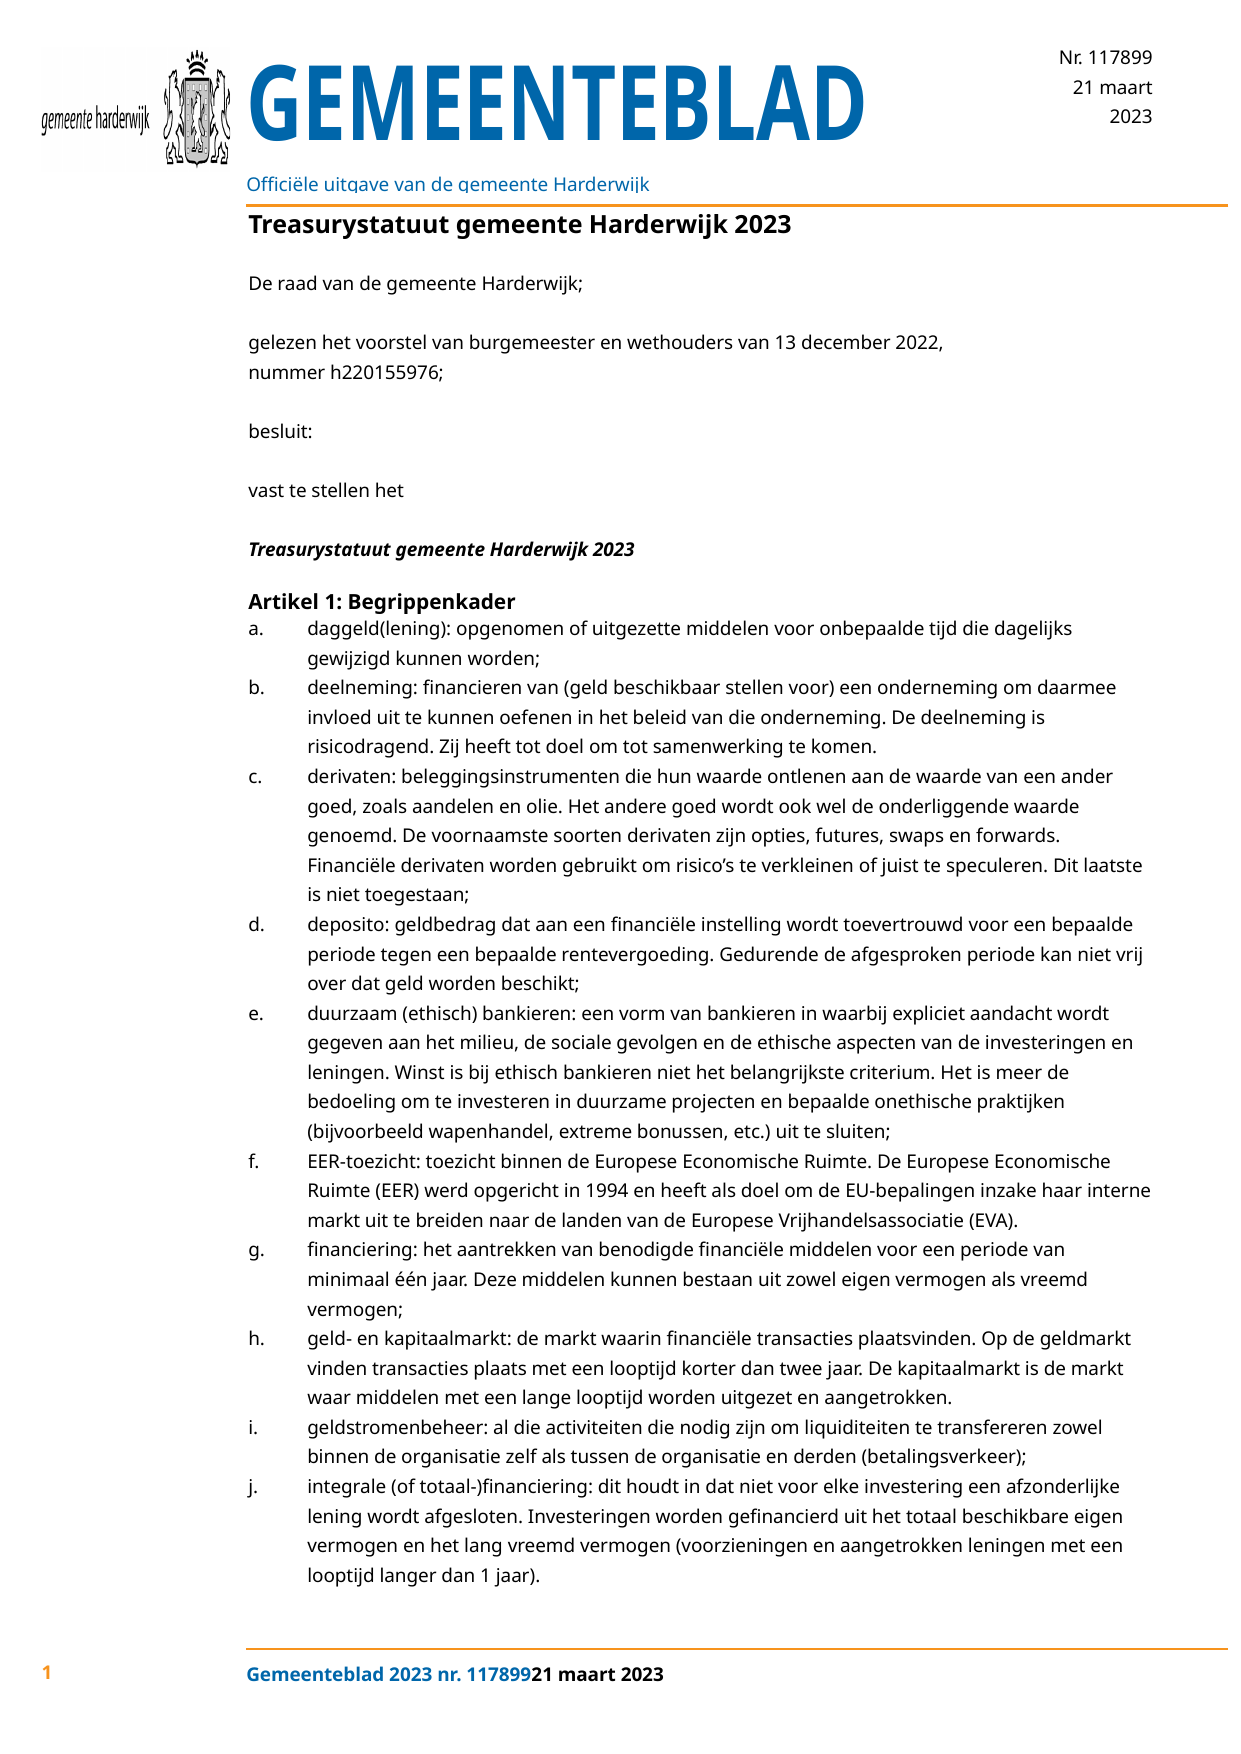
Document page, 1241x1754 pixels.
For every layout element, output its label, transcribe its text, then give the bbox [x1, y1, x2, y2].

list geldstromenbeheer: al die activiteiten die nodig zijn om liquiditeiten te transfereren zowel binnen de organisatie zelf als tussen de organisatie en derden (betalingsverkeer); [248, 1414, 1152, 1469]
list deelneming: financieren van (geld beschikbaar stellen voor) een onderneming om daarmee invloed uit te kunnen oefenen in het beleid van die onderneming. De deelneming is risicodragend. Zij heeft tot doel om tot samenwerking te komen. [248, 674, 1152, 759]
text gelezen het voorstel van burgemeester en wethouders van 13 december 2022, [248, 329, 1152, 355]
list integrale (of totaal-)financiering: dit houdt in dat niet voor elke investering een afzonderlijke lening wordt afgesloten. Investeringen worden gefinancierd uit het totaal beschikbare eigen vermogen en het lang vreemd vermogen (voorzieningen en aangetrokken leningen met een looptijd langer dan 1 jaar). [248, 1473, 1152, 1588]
text besluit: [248, 418, 1152, 444]
list deposito: geldbedrag dat aan een financiële instelling wordt toevertrouwd voor een bepaalde periode tegen een bepaalde rentevergoeding. Gedurende de afgesproken periode kan niet vrij over dat geld worden beschikt; [248, 911, 1152, 996]
text Treasurystatuut gemeente Harderwijk 2023 [248, 537, 1152, 562]
text vast te stellen het [248, 477, 1152, 503]
list daggeld(lening): opgenomen of uitgezette middelen voor onbepaalde tijd die dagelijks gewijzigd kunnen worden; [248, 615, 1152, 671]
text De raad van de gemeente Harderwijk; [248, 270, 1152, 296]
text Artikel 1: Begrippenkader [248, 587, 1152, 615]
list EER-toezicht: toezicht binnen de Europese Economische Ruimte. De Europese Economische Ruimte (EER) werd opgericht in 1994 en heeft als doel om de EU-bepalingen inzake haar interne markt uit te breiden naar de landen van de Europese Vrijhandelsassociatie (EVA). [248, 1148, 1152, 1233]
list financiering: het aantrekken van benodigde financiële middelen voor een periode van minimaal één jaar. Deze middelen kunnen bestaan uit zowel eigen vermogen als vreemd vermogen; [248, 1237, 1152, 1322]
list geld- en kapitaalmarkt: de markt waarin financiële transacties plaatsvinden. Op de geldmarkt vinden transacties plaats met een looptijd korter dan twee jaar. De kapitaalmarkt is de markt waar middelen met een lange looptijd worden uitgezet en aangetrokken. [248, 1325, 1152, 1410]
picture [41, 47, 231, 172]
list duurzaam (ethisch) bankieren: een vorm van bankieren in waarbij expliciet aandacht wordt gegeven aan het milieu, de sociale gevolgen en de ethische aspecten van de investeringen en leningen. Winst is bij ethisch bankieren niet het belangrijkste criterium. Het is meer de bedoeling om te investeren in duurzame projecten en bepaalde onethische praktijken (bijvoorbeeld wapenhandel, extreme bonussen, etc.) uit te sluiten; [248, 1000, 1152, 1144]
list derivaten: beleggingsinstrumenten die hun waarde ontlenen aan de waarde van een ander goed, zoals aandelen en olie. Het andere goed wordt ook wel de onderliggende waarde genoemd. De voornaamste soorten derivaten zijn opties, futures, swaps en forwards. Financiële derivaten worden gebruikt om risico’s te verkleinen of juist te speculeren. Dit laatste is niet toegestaan; [248, 763, 1152, 907]
text nummer h220155976; [248, 359, 1152, 385]
text Treasurystatuut gemeente Harderwijk 2023 [248, 207, 1152, 241]
